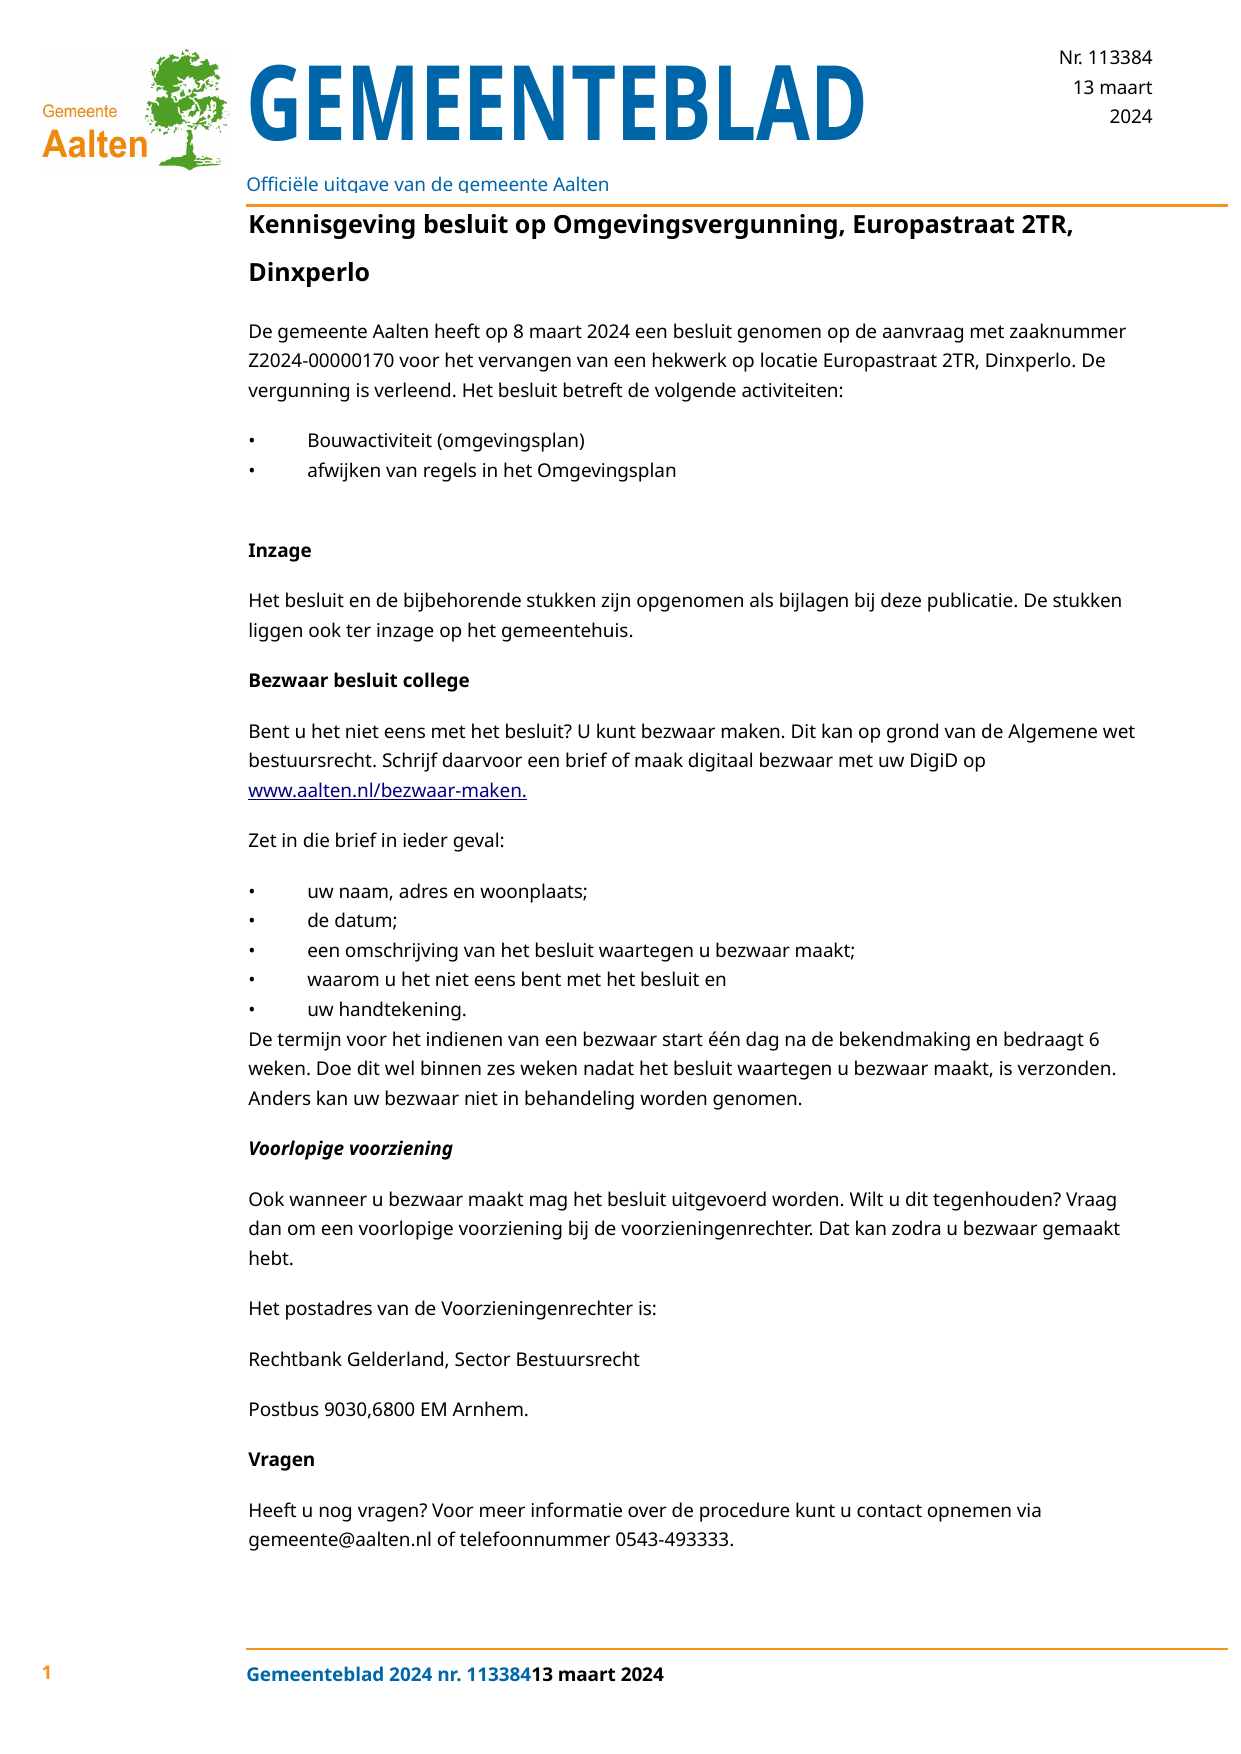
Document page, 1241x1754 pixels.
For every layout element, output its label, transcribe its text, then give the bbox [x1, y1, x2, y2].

list uw naam, adres en woonplaats; [248, 878, 1152, 904]
text Inzage [248, 537, 1152, 563]
text De termijn voor het indienen van een bezwaar start één dag na de bekendmaking en bedraagt 6 weken. Doe dit wel binnen zes weken nadat het besluit waartegen u bezwaar maakt, is verzonden. Anders kan uw bezwaar niet in behandeling worden genomen. [248, 1026, 1152, 1111]
text Ook wanneer u bezwaar maakt mag het besluit uitgevoerd worden. Wilt u dit tegenhouden? Vraag dan om een voorlopige voorziening bij de voorzieningenrechter. Dat kan zodra u bezwaar gemaakt hebt. [248, 1186, 1152, 1271]
list Bouwactiviteit (omgevingsplan) [248, 427, 1152, 453]
text Voorlopige voorziening [248, 1135, 1152, 1161]
list waarom u het niet eens bent met het besluit en [248, 967, 1152, 992]
text Bezwaar besluit college [248, 667, 1152, 693]
text Postbus 9030,6800 EM Arnhem. [248, 1396, 1152, 1422]
text Kennisgeving besluit op Omgevingsvergunning, Europastraat 2TR, Dinxperlo [248, 207, 1152, 288]
text Bent u het niet eens met het besluit? U kunt bezwaar maken. Dit kan op grond van de Algemene wet bestuursrecht. Schrijf daarvoor een brief of maak digitaal bezwaar met uw DigiD op www.aalten.nl/bezwaar-maken. [248, 718, 1152, 803]
list afwijken van regels in het Omgevingsplan [248, 457, 1152, 483]
list een omschrijving van het besluit waartegen u bezwaar maakt; [248, 937, 1152, 963]
text Zet in die brief in ieder geval: [248, 827, 1152, 853]
text Het postadres van de Voorzieningenrechter is: [248, 1295, 1152, 1321]
text De gemeente Aalten heeft op 8 maart 2024 een besluit genomen op de aanvraag met zaaknummer Z2024-00000170 voor het vervangen van een hekwerk op locatie Europastraat 2TR, Dinxperlo. De vergunning is verleend. Het besluit betreft de volgende activiteiten: [248, 318, 1152, 403]
list uw handtekening. [248, 996, 1152, 1022]
text Rechtbank Gelderland, Sector Bestuursrecht [248, 1346, 1152, 1372]
text Heeft u nog vragen? Voor meer informatie over de procedure kunt u contact opnemen via gemeente@aalten.nl of telefoonnummer 0543-493333. [248, 1497, 1152, 1552]
picture [41, 47, 231, 172]
text Vragen [248, 1447, 1152, 1472]
list de datum; [248, 907, 1152, 933]
text Het besluit en de bijbehorende stukken zijn opgenomen als bijlagen bij deze publicatie. De stukken liggen ook ter inzage op het gemeentehuis. [248, 587, 1152, 643]
